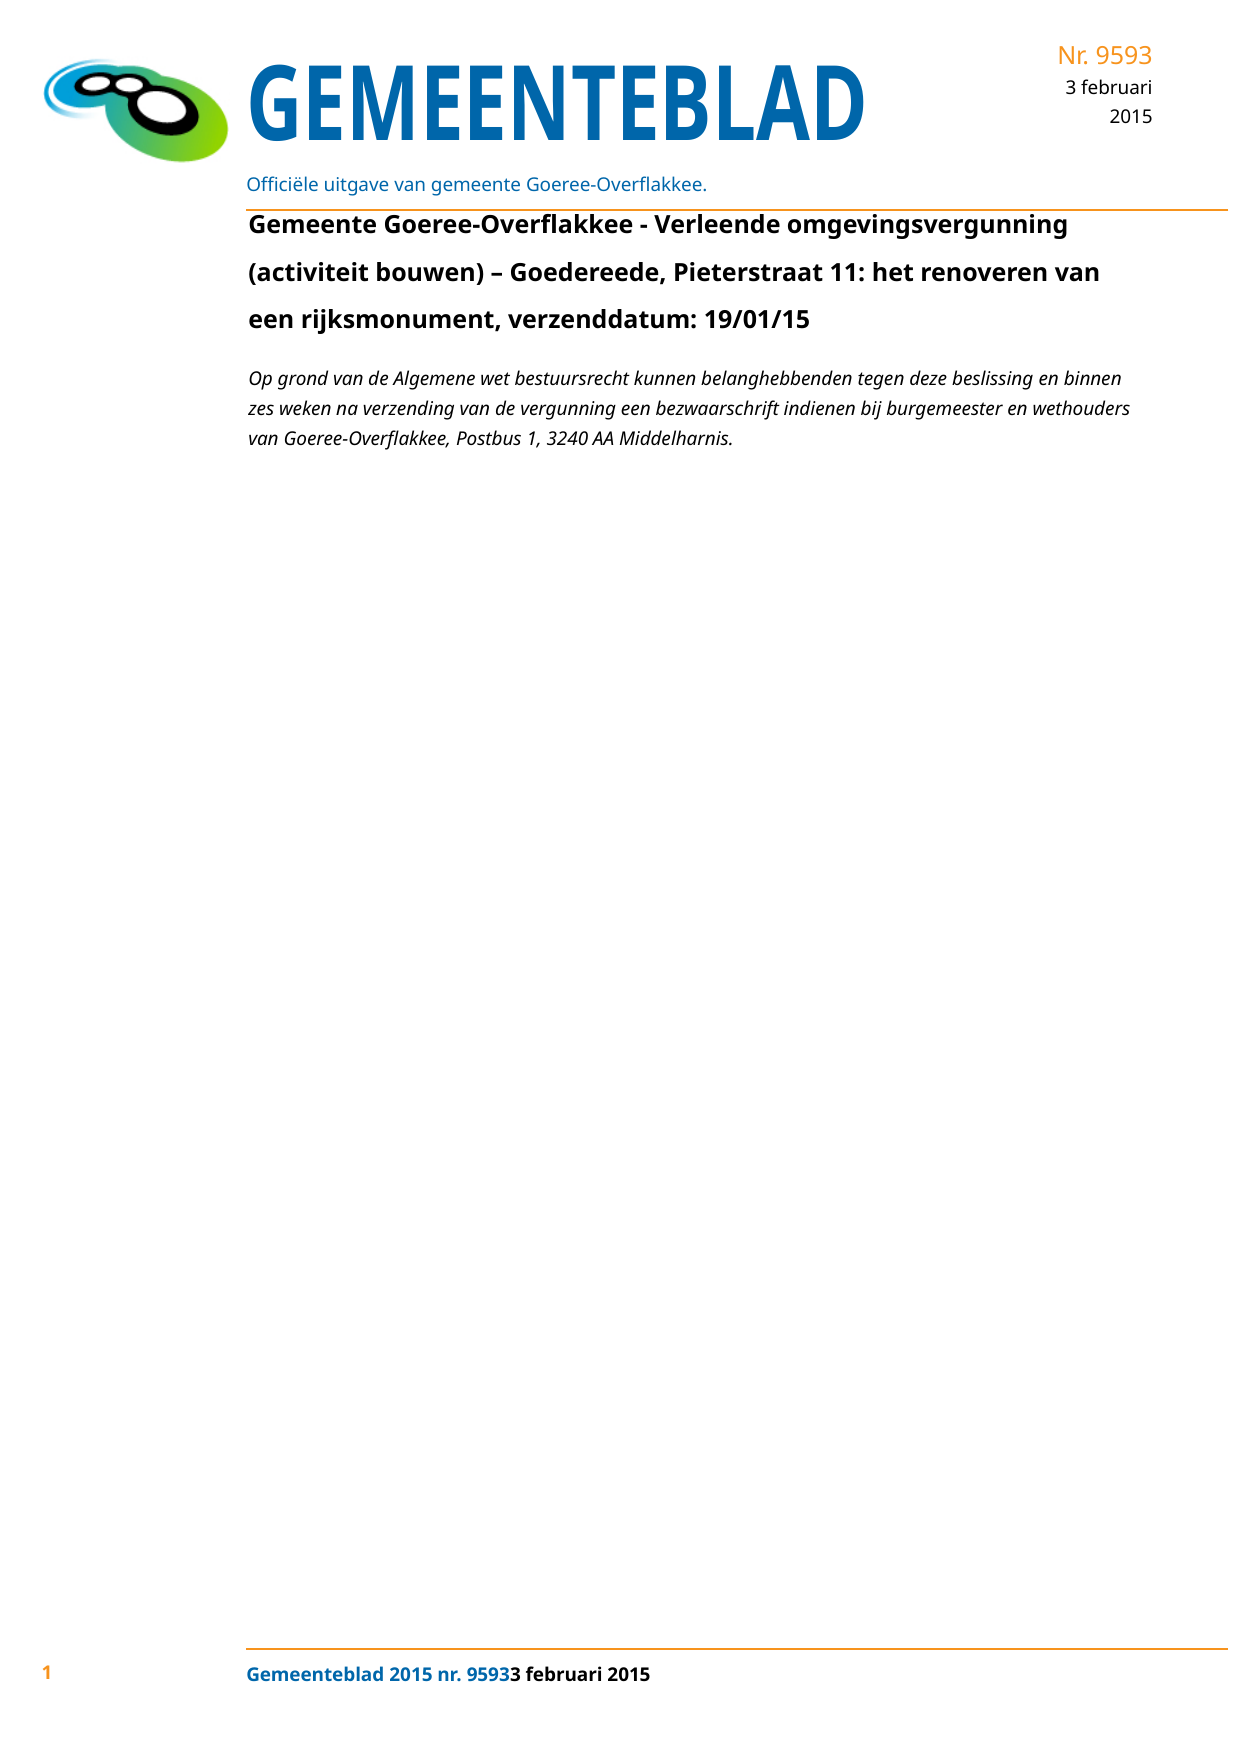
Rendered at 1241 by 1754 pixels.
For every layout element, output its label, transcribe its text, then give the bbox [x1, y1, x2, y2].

text Op grond van de Algemene wet bestuursrecht kunnen belanghebbenden tegen deze beslissing en binnen zes weken na verzending van de vergunning een bezwaarschrift indienen bij burgemeester en wethouders van Goeree-Overflakkee, Postbus 1, 3240 AA Middelharnis. [248, 366, 1152, 450]
text Gemeente Goeree-Overflakkee - Verleende omgevingsvergunning (activiteit bouwen) – Goedereede, Pieterstraat 11: het renoveren van een rijksmonument, verzenddatum: 19/01/15 [248, 211, 1152, 336]
picture [41, 47, 231, 172]
